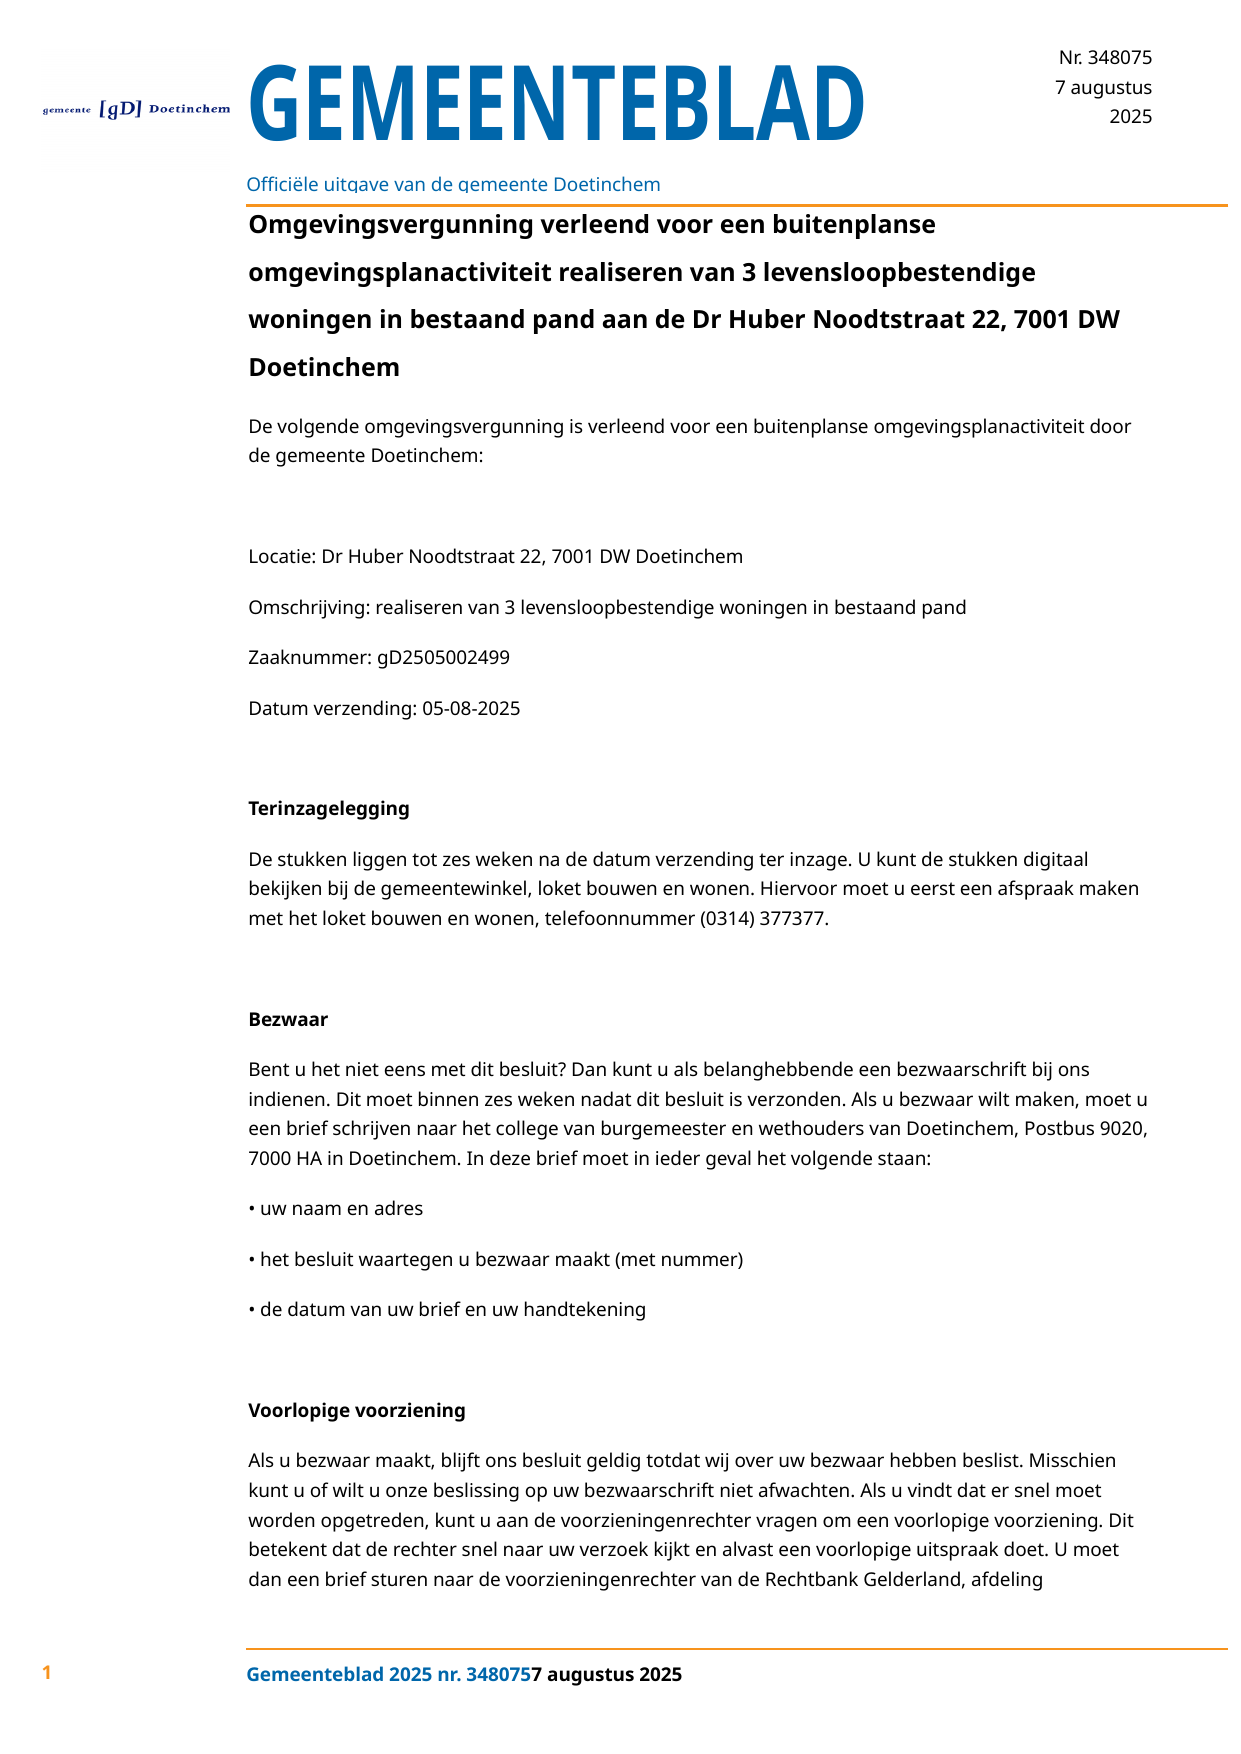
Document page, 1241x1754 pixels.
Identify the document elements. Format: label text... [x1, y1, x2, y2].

text De volgende omgevingsvergunning is verleend voor een buitenplanse omgevingsplanactiviteit door de gemeente Doetinchem: [248, 413, 1152, 468]
text Bezwaar [248, 1006, 1152, 1032]
text Bent u het niet eens met dit besluit? Dan kunt u als belanghebbende een bezwaarschrift bij ons indienen. Dit moet binnen zes weken nadat dit besluit is verzonden. Als u bezwaar wilt maken, moet u een brief schrijven naar het college van burgemeester en wethouders van Doetinchem, Postbus 9020, 7000 HA in Doetinchem. In deze brief moet in ieder geval het volgende staan: [248, 1056, 1152, 1171]
text Datum verzending: 05-08-2025 [248, 695, 1152, 721]
text Omgevingsvergunning verleend voor een buitenplanse omgevingsplanactiviteit realiseren van 3 levensloopbestendige woningen in bestaand pand aan de Dr Huber Noodtstraat 22, 7001 DW Doetinchem [248, 207, 1152, 384]
text • de datum van uw brief en uw handtekening [248, 1296, 1152, 1322]
text • het besluit waartegen u bezwaar maakt (met nummer) [248, 1246, 1152, 1272]
text Als u bezwaar maakt, blijft ons besluit geldig totdat wij over uw bezwaar hebben beslist. Misschien kunt u of wilt u onze beslissing op uw bezwaarschrift niet afwachten. Als u vindt dat er snel moet worden opgetreden, kunt u aan de voorzieningenrechter vragen om een voorlopige voorziening. Dit betekent dat de rechter snel naar uw verzoek kijkt en alvast een voorlopige uitspraak doet. U moet dan een brief sturen naar de voorzieningenrechter van de Rechtbank Gelderland, afdeling [248, 1448, 1152, 1592]
text • uw naam en adres [248, 1196, 1152, 1221]
text Voorlopige voorziening [248, 1397, 1152, 1423]
text De stukken liggen tot zes weken na de datum verzending ter inzage. U kunt de stukken digitaal bekijken bij de gemeentewinkel, loket bouwen en wonen. Hiervoor moet u eerst een afspraak maken met het loket bouwen en wonen, telefoonnummer (0314) 377377. [248, 846, 1152, 931]
text Terinzagelegging [248, 796, 1152, 821]
text Locatie: Dr Huber Noodtstraat 22, 7001 DW Doetinchem [248, 543, 1152, 569]
picture [41, 47, 231, 172]
text Omschrijving: realiseren van 3 levensloopbestendige woningen in bestaand pand [248, 594, 1152, 620]
text Zaaknummer: gD2505002499 [248, 644, 1152, 670]
